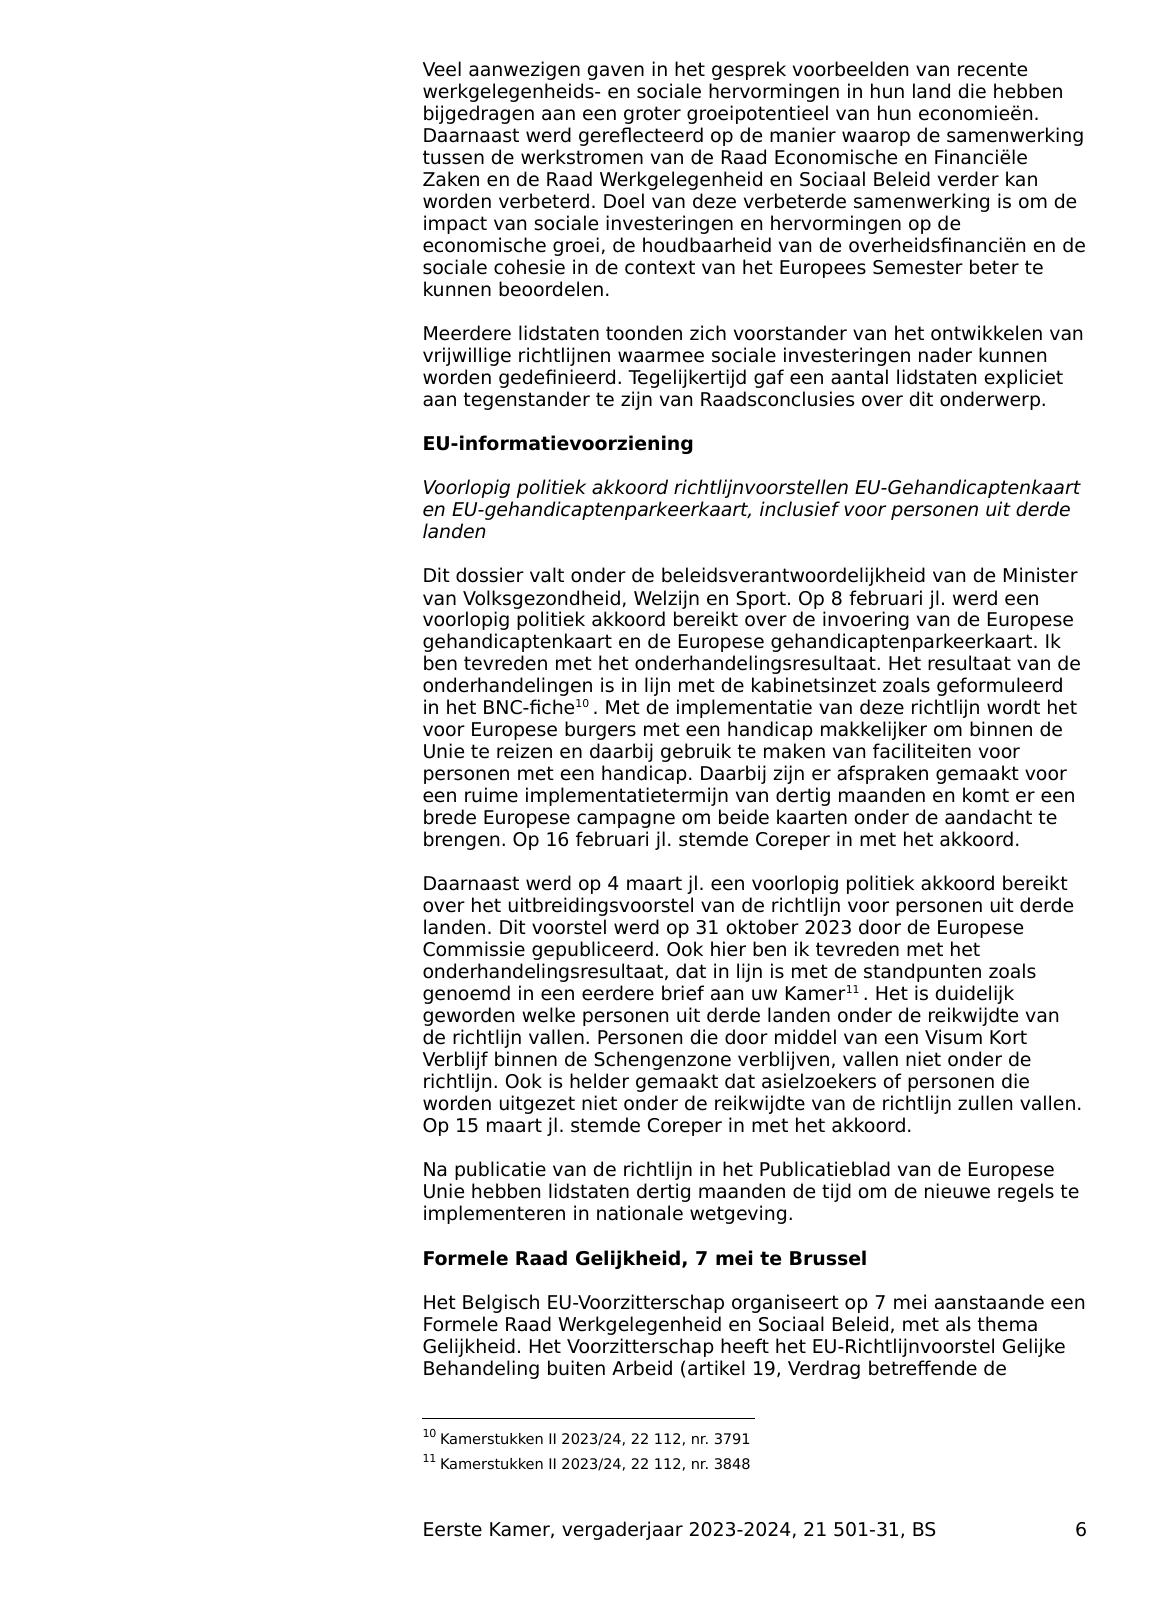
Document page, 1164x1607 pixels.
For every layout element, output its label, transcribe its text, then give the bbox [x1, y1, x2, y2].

subtitle EU-informatievoorziening [422, 433, 1087, 455]
text Kamerstukken II 2023/24, 22 112, nr. 3848 [422, 1452, 1087, 1474]
text Daarnaast werd op 4 maart jl. een voorlopig politiek akkoord bereikt over het uitbreidingsvoorstel van de richtlijn voor personen uit derde landen. Dit voorstel werd op 31 oktober 2023 door de Europese Commissie gepubliceerd. Ook hier ben ik tevreden met het onderhandelingsresultaat, dat in lijn is met de standpunten zoals genoemd in een eerdere brief aan uw Kamer. Het is duidelijk geworden welke personen uit derde landen onder de reikwijdte van de richtlijn vallen. Personen die door middel van een Visum Kort Verblijf binnen de Schengenzone verblijven, vallen niet onder de richtlijn. Ook is helder gemaakt dat asielzoekers of personen die worden uitgezet niet onder de reikwijdte van de richtlijn zullen vallen. Op 15 maart jl. stemde Coreper in met het akkoord. [422, 873, 1087, 1137]
subtitle Formele Raad Gelijkheid, 7 mei te Brussel [422, 1247, 1087, 1269]
text Veel aanwezigen gaven in het gesprek voorbeelden van recente werkgelegenheids- en sociale hervormingen in hun land die hebben bijgedragen aan een groter groeipotentieel van hun economieën. Daarnaast werd gereflecteerd op de manier waarop de samenwerking tussen de werkstromen van de Raad Economische en Financiële Zaken en de Raad Werkgelegenheid en Sociaal Beleid verder kan worden verbeterd. Doel van deze verbeterde samenwerking is om de impact van sociale investeringen en hervormingen op de economische groei, de houdbaarheid van de overheidsfinanciën en de sociale cohesie in de context van het Europees Semester beter te kunnen beoordelen. [422, 59, 1087, 301]
text Na publicatie van de richtlijn in het Publicatieblad van de Europese Unie hebben lidstaten dertig maanden de tijd om de nieuwe regels te implementeren in nationale wetgeving. [422, 1159, 1087, 1225]
text Kamerstukken II 2023/24, 22 112, nr. 3791 [422, 1427, 1087, 1449]
subtitle Voorlopig politiek akkoord richtlijnvoorstellen EU-Gehandicaptenkaart en EU-gehandicaptenparkeerkaart, inclusief voor personen uit derde landen [422, 477, 1087, 543]
text Het Belgisch EU-Voorzitterschap organiseert op 7 mei aanstaande een Formele Raad Werkgelegenheid en Sociaal Beleid, met als thema Gelijkheid. Het Voorzitterschap heeft het EU-Richtlijnvoorstel Gelijke Behandeling buiten Arbeid (artikel 19, Verdrag betreffende de [422, 1292, 1087, 1379]
text Dit dossier valt onder de beleidsverantwoordelijkheid van de Minister van Volksgezondheid, Welzijn en Sport. Op 8 februari jl. werd een voorlopig politiek akkoord bereikt over de invoering van de Europese gehandicaptenkaart en de Europese gehandicaptenparkeerkaart. Ik ben tevreden met het onderhandelingsresultaat. Het resultaat van de onderhandelingen is in lijn met de kabinetsinzet zoals geformuleerd in het BNC-fiche. Met de implementatie van deze richtlijn wordt het voor Europese burgers met een handicap makkelijker om binnen de Unie te reizen en daarbij gebruik te maken van faciliteiten voor personen met een handicap. Daarbij zijn er afspraken gemaakt voor een ruime implementatietermijn van dertig maanden en komt er een brede Europese campagne om beide kaarten onder de aandacht te brengen. Op 16 februari jl. stemde Coreper in met het akkoord. [422, 565, 1087, 851]
text Meerdere lidstaten toonden zich voorstander van het ontwikkelen van vrijwillige richtlijnen waarmee sociale investeringen nader kunnen worden gedefinieerd. Tegelijkertijd gaf een aantal lidstaten expliciet aan tegenstander te zijn van Raadsconclusies over dit onderwerp. [422, 323, 1087, 411]
